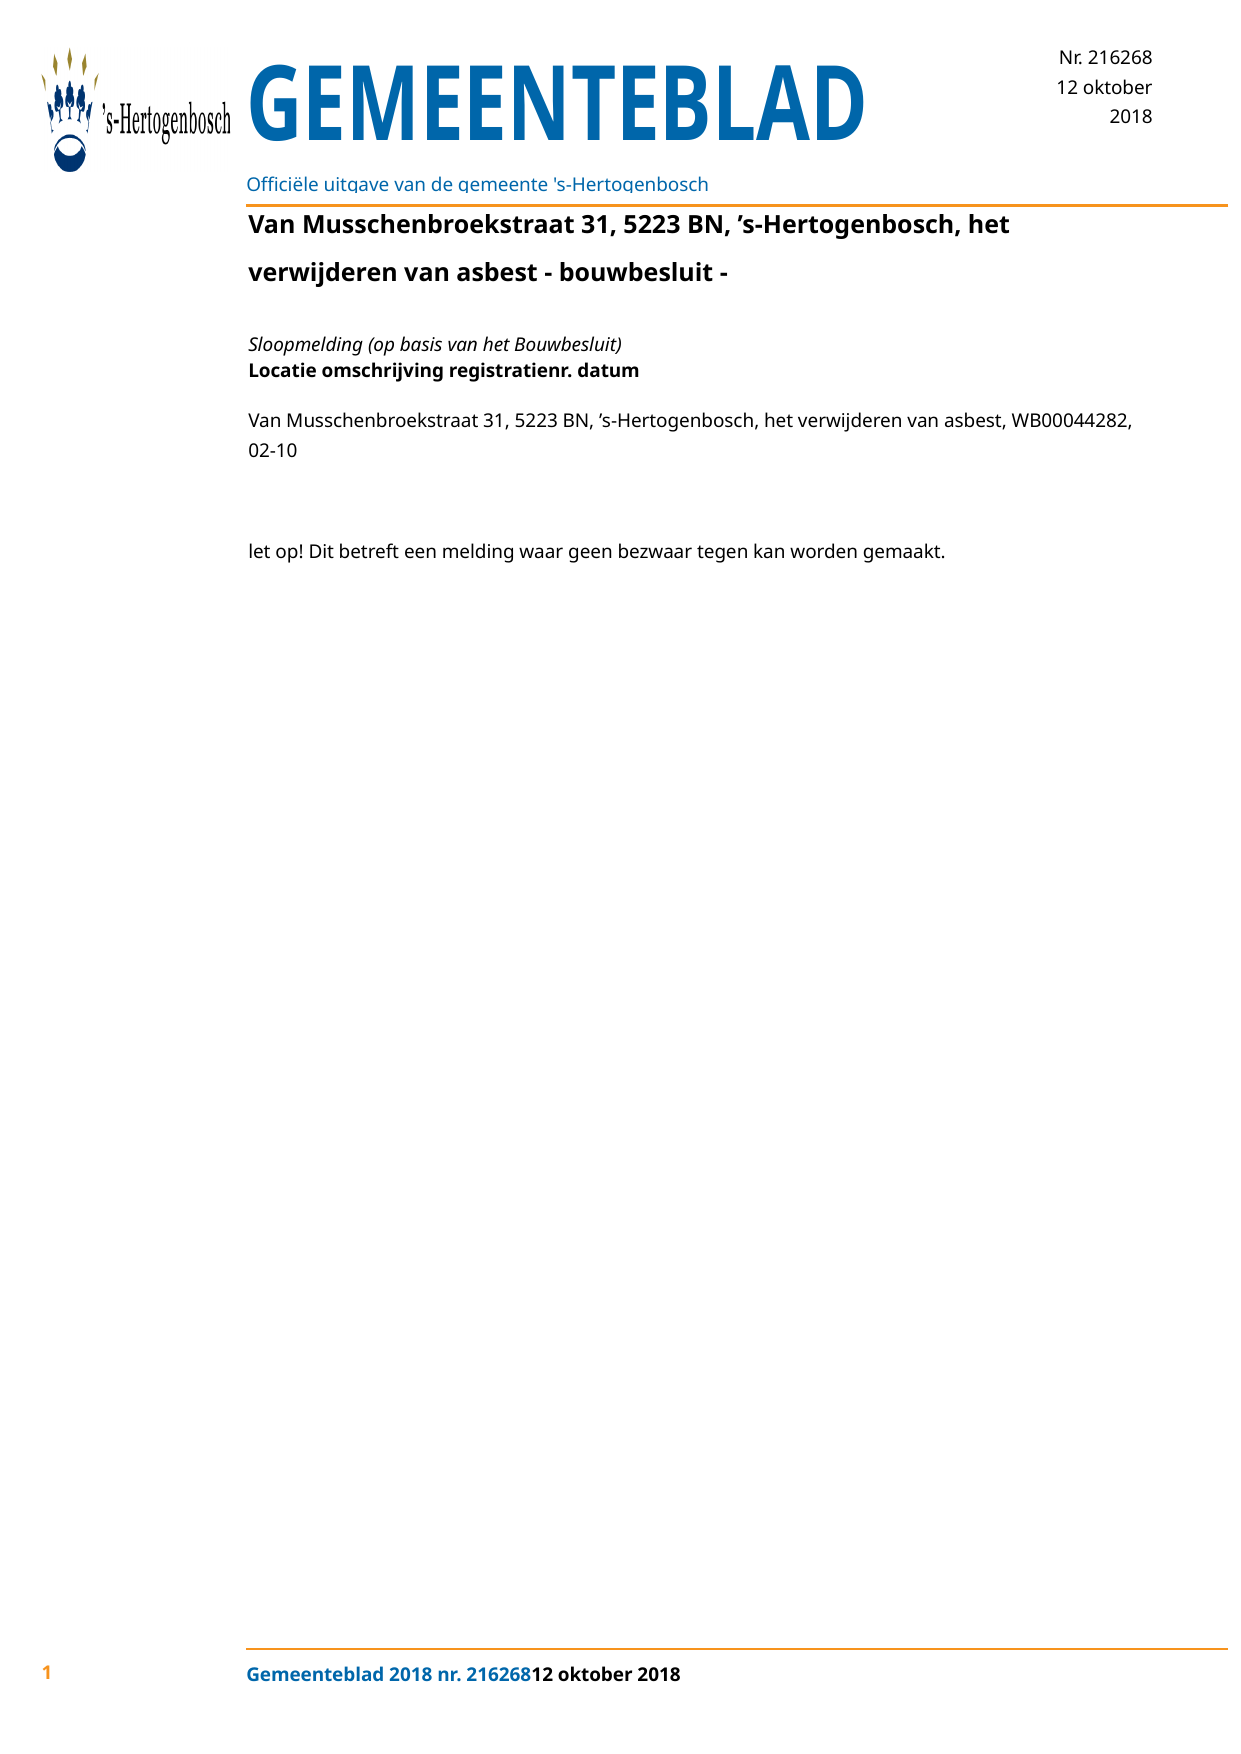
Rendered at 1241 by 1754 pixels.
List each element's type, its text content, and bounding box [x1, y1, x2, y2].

text Van Musschenbroekstraat 31, 5223 BN, ’s-Hertogenbosch, het verwijderen van asbest, WB00044282, 02-10 [248, 408, 1152, 463]
text Sloopmelding (op basis van het Bouwbesluit) [248, 331, 1152, 357]
text let op! Dit betreft een melding waar geen bezwaar tegen kan worden gemaakt. [248, 538, 1152, 564]
picture [41, 47, 231, 172]
text Van Musschenbroekstraat 31, 5223 BN, ’s-Hertogenbosch, het verwijderen van asbest - bouwbesluit - [248, 207, 1152, 288]
text Locatie omschrijving registratienr. datum [248, 357, 1152, 383]
